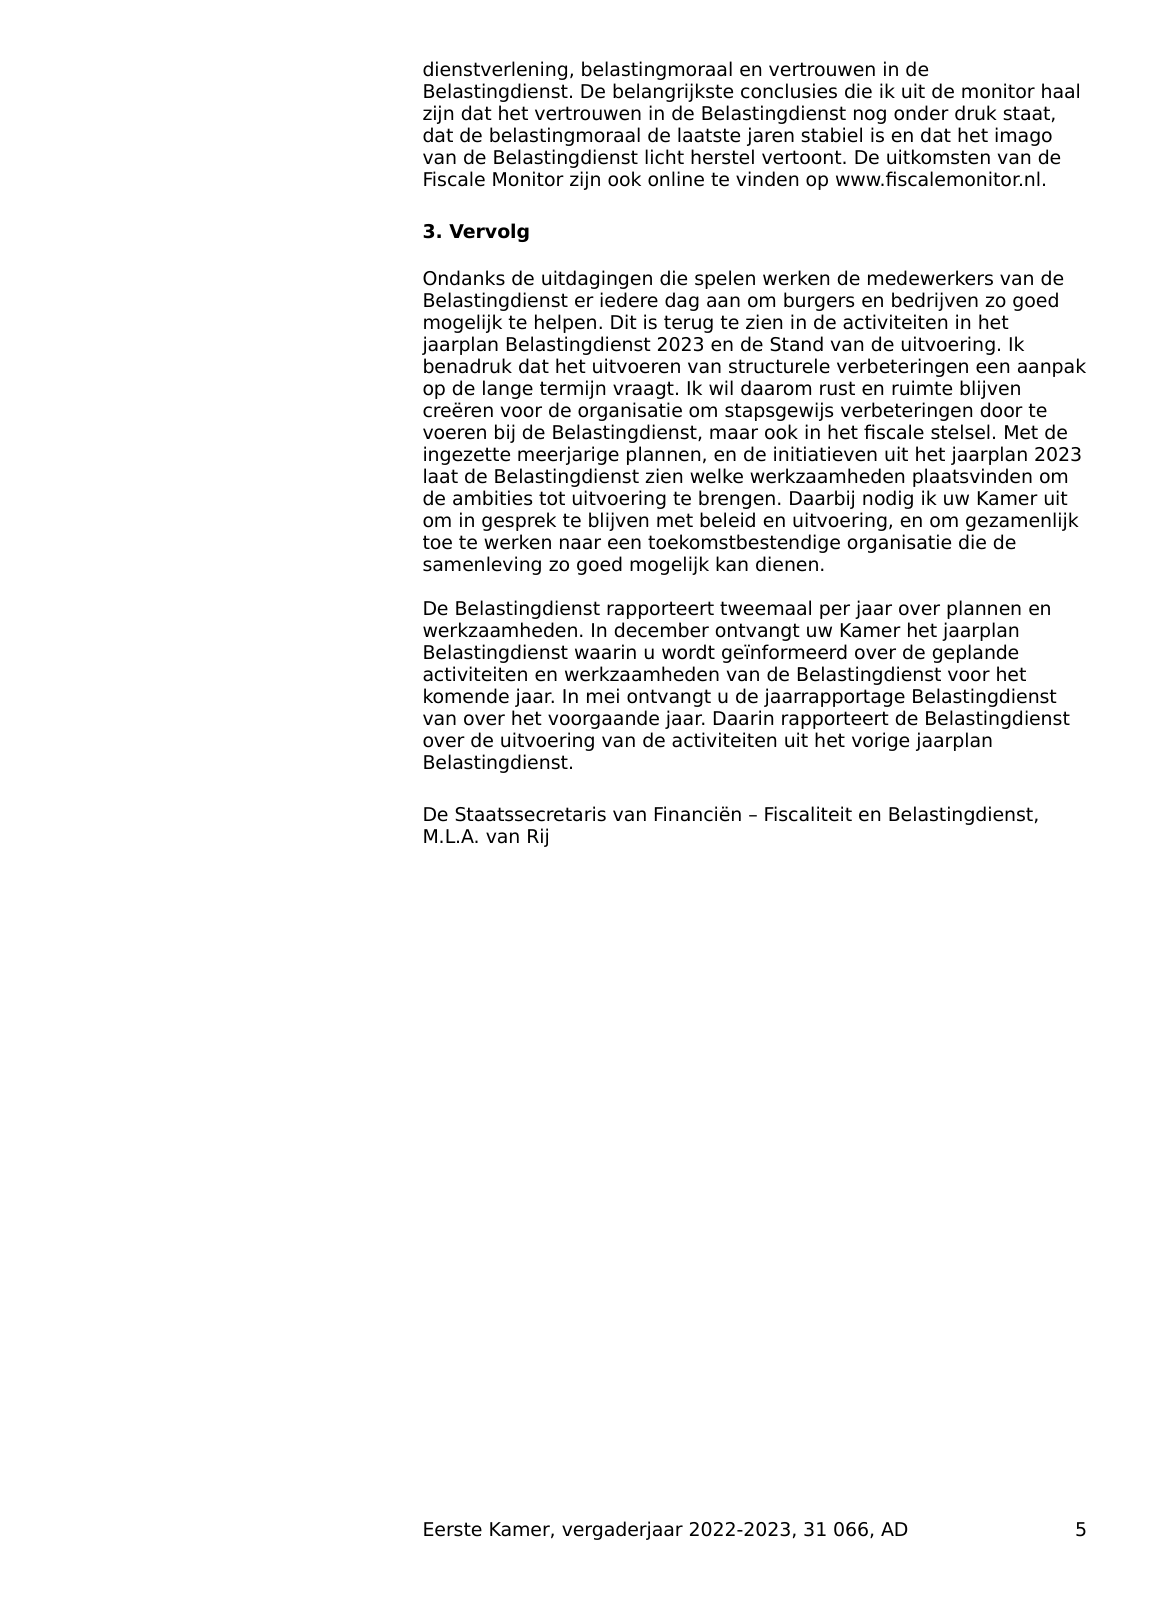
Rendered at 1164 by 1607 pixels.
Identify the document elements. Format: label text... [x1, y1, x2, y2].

text dienstverlening, belastingmoraal en vertrouwen in de Belastingdienst. De belangrijkste conclusies die ik uit de monitor haal zijn dat het vertrouwen in de Belastingdienst nog onder druk staat, dat de belastingmoraal de laatste jaren stabiel is en dat het imago van de Belastingdienst licht herstel vertoont. De uitkomsten van de Fiscale Monitor zijn ook online te vinden op www.fiscalemonitor.nl. [422, 59, 1087, 191]
text Ondanks de uitdagingen die spelen werken de medewerkers van de Belastingdienst er iedere dag aan om burgers en bedrijven zo goed mogelijk te helpen. Dit is terug te zien in de activiteiten in het jaarplan Belastingdienst 2023 en de Stand van de uitvoering. Ik benadruk dat het uitvoeren van structurele verbeteringen een aanpak op de lange termijn vraagt. Ik wil daarom rust en ruimte blijven creëren voor de organisatie om stapsgewijs verbeteringen door te voeren bij de Belastingdienst, maar ook in het fiscale stelsel. Met de ingezette meerjarige plannen, en de initiatieven uit het jaarplan 2023 laat de Belastingdienst zien welke werkzaamheden plaatsvinden om de ambities tot uitvoering te brengen. Daarbij nodig ik uw Kamer uit om in gesprek te blijven met beleid en uitvoering, en om gezamenlijk toe te werken naar een toekomstbestendige organisatie die de samenleving zo goed mogelijk kan dienen. [422, 268, 1087, 576]
text De Belastingdienst rapporteert tweemaal per jaar over plannen en werkzaamheden. In december ontvangt uw Kamer het jaarplan Belastingdienst waarin u wordt geïnformeerd over de geplande activiteiten en werkzaamheden van de Belastingdienst voor het komende jaar. In mei ontvangt u de jaarrapportage Belastingdienst van over het voorgaande jaar. Daarin rapporteert de Belastingdienst over de uitvoering van de activiteiten uit het vorige jaarplan Belastingdienst. [422, 598, 1087, 774]
text De Staatssecretaris van Financiën – Fiscaliteit en Belastingdienst, M.L.A. van Rij [422, 804, 1087, 848]
subtitle 3. Vervolg [422, 221, 1087, 243]
